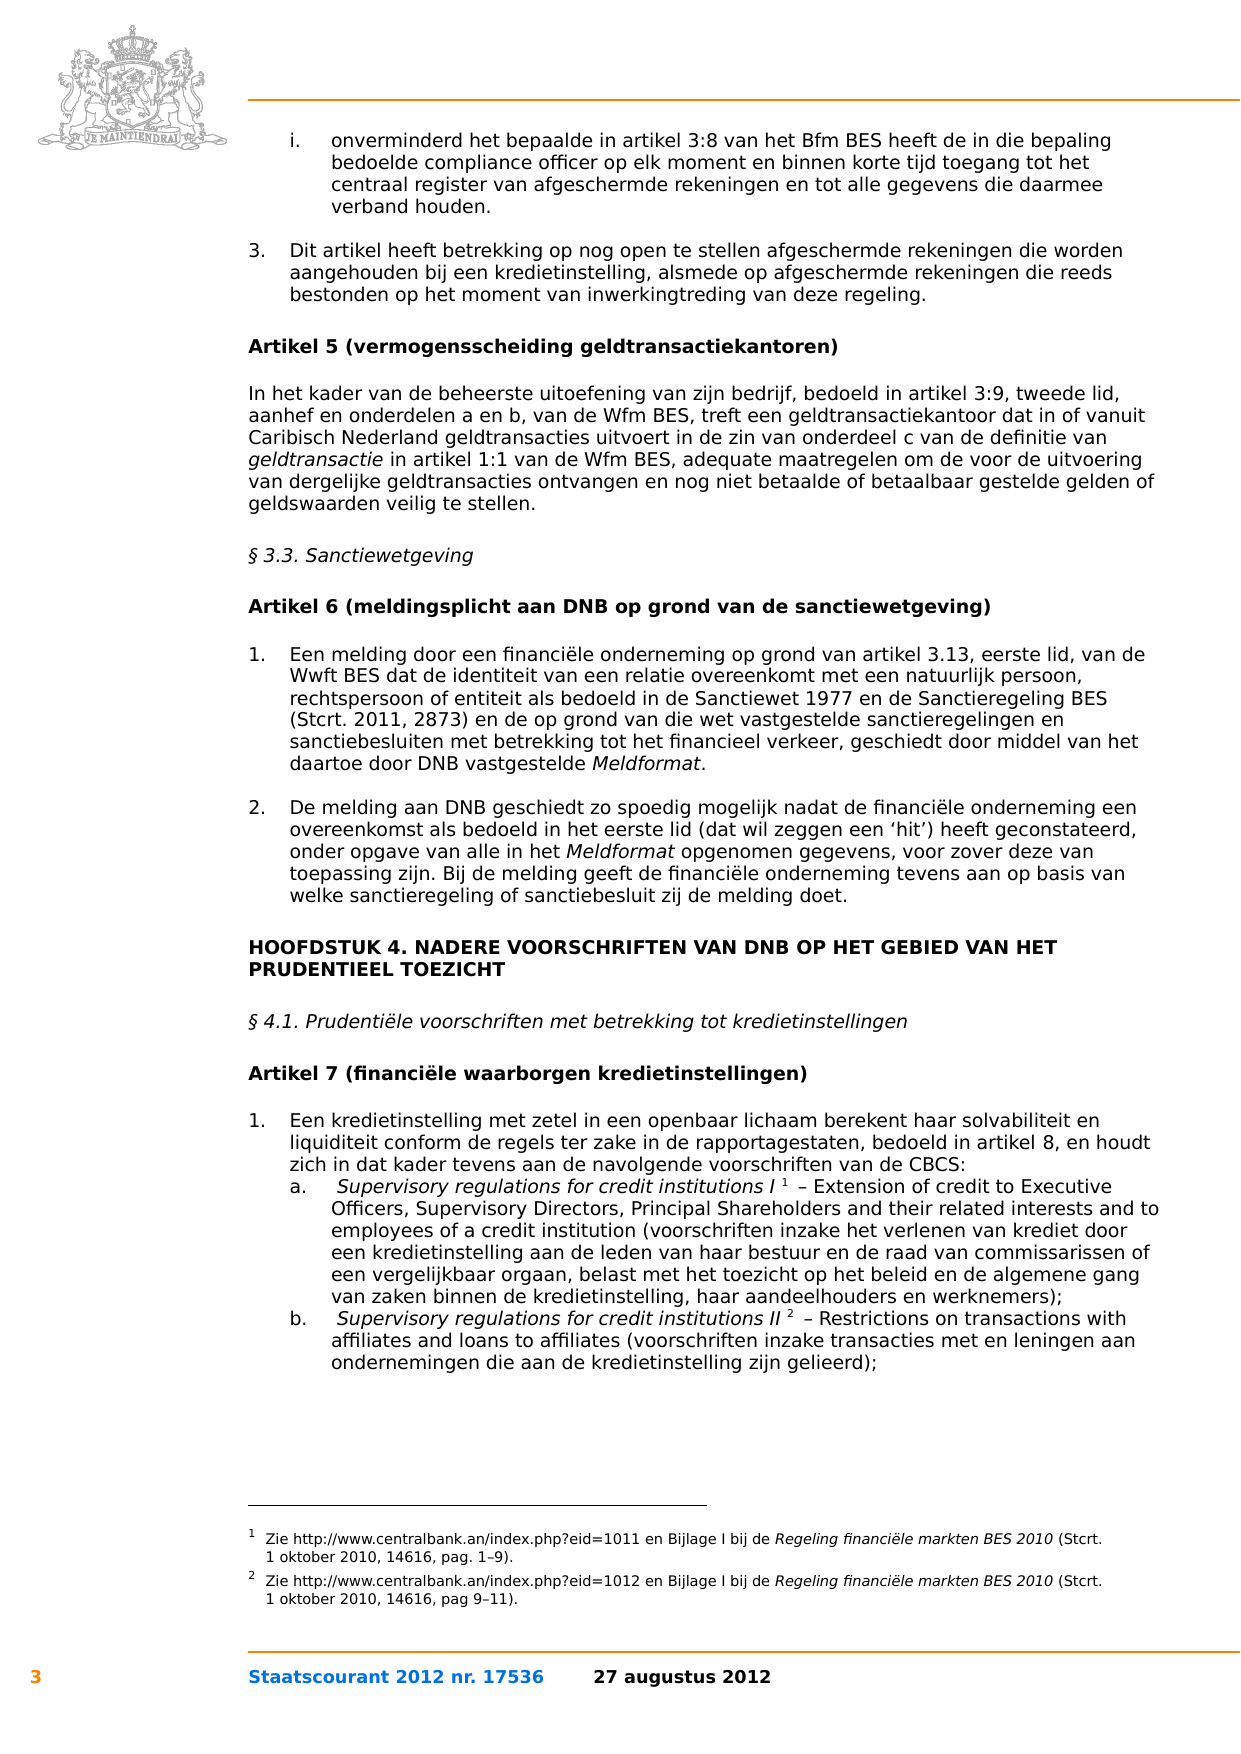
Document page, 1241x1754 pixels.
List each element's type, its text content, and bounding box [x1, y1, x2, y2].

subtitle § 4.1. Prudentiële voorschriften met betrekking tot kredietinstellingen [248, 1011, 1163, 1033]
subtitle § 3.3. Sanctiewetgeving [248, 544, 1163, 566]
text 3. Dit artikel heeft betrekking op nog open te stellen afgeschermde rekeningen die worden aangehouden bij een kredietinstelling, alsmede op afgeschermde rekeningen die reeds bestonden op het moment van inwerkingtreding van deze regeling. [248, 240, 1163, 306]
text In het kader van de beheerste uitoefening van zijn bedrijf, bedoeld in artikel 3:9, tweede lid, aanhef en onderdelen a en b, van de Wfm BES, treft een geldtransactiekantoor dat in of vanuit Caribisch Nederland geldtransacties uitvoert in de zin van onderdeel c van de definitie van geldtransactie in artikel 1:1 van de Wfm BES, adequate maatregelen om de voor de uitvoering van dergelijke geldtransacties ontvangen en nog niet betaalde of betaalbaar gestelde gelden of geldswaarden veilig te stellen. [248, 383, 1163, 514]
text 1. Een kredietinstelling met zetel in een openbaar lichaam berekent haar solvabiliteit en liquiditeit conform de regels ter zake in de rapportagestaten, bedoeld in artikel 8, en houdt zich in dat kader tevens aan de navolgende voorschriften van de CBCS: [248, 1110, 1163, 1176]
picture [38, 25, 227, 150]
text i. onverminderd het bepaalde in artikel 3:8 van het Bfm BES heeft de in die bepaling bedoelde compliance officer op elk moment en binnen korte tijd toegang tot het centraal register van afgeschermde rekeningen en tot alle gegevens die daarmee verband houden. [289, 130, 1163, 218]
text 1. Een melding door een financiële onderneming op grond van artikel 3.13, eerste lid, van de Wwft BES dat de identiteit van een relatie overeenkomt met een natuurlijk persoon, rechtspersoon of entiteit als bedoeld in de Sanctiewet 1977 en de Sanctieregeling BES (Stcrt. 2011, 2873) en de op grond van die wet vastgestelde sanctieregelingen en sanctiebesluiten met betrekking tot het financieel verkeer, geschiedt door middel van het daartoe door DNB vastgestelde Meldformat. [248, 643, 1163, 775]
text a. Supervisory regulations for credit institutions I – Extension of credit to Executive Officers, Supervisory Directors, Principal Shareholders and their related interests and to employees of a credit institution (voorschriften inzake het verlenen van krediet door een kredietinstelling aan de leden van haar bestuur en de raad van commissarissen of een vergelijkbaar orgaan, belast met het toezicht op het beleid en de algemene gang van zaken binnen de kredietinstelling, haar aandeelhouders en werknemers); [289, 1176, 1163, 1308]
text Zie http://www.centralbank.an/index.php?eid=1012 en Bijlage I bij de Regeling financiële markten BES 2010 (Stcrt. 1 oktober 2010, 14616, pag 9–11). [248, 1569, 1163, 1608]
text 2. De melding aan DNB geschiedt zo spoedig mogelijk nadat de financiële onderneming een overeenkomst als bedoeld in het eerste lid (dat wil zeggen een ‘hit’) heeft geconstateerd, onder opgave van alle in het Meldformat opgenomen gegevens, voor zover deze van toepassing zijn. Bij de melding geeft de financiële onderneming tevens aan op basis van welke sanctieregeling of sanctiebesluit zij de melding doet. [248, 797, 1163, 907]
subtitle HOOFDSTUK 4. NADERE VOORSCHRIFTEN VAN DNB OP HET GEBIED VAN HET PRUDENTIEEL TOEZICHT [248, 937, 1163, 981]
text b. Supervisory regulations for credit institutions II – Restrictions on transactions with affiliates and loans to affiliates (voorschriften inzake transacties met en leningen aan ondernemingen die aan de kredietinstelling zijn gelieerd); [289, 1308, 1163, 1374]
subtitle Artikel 5 (vermogensscheiding geldtransactiekantoren) [248, 336, 1163, 358]
subtitle Artikel 6 (meldingsplicht aan DNB op grond van de sanctiewetgeving) [248, 596, 1163, 618]
text Zie http://www.centralbank.an/index.php?eid=1011 en Bijlage I bij de Regeling financiële markten BES 2010 (Stcrt. 1 oktober 2010, 14616, pag. 1–9). [248, 1527, 1163, 1566]
subtitle Artikel 7 (financiële waarborgen kredietinstellingen) [248, 1063, 1163, 1085]
